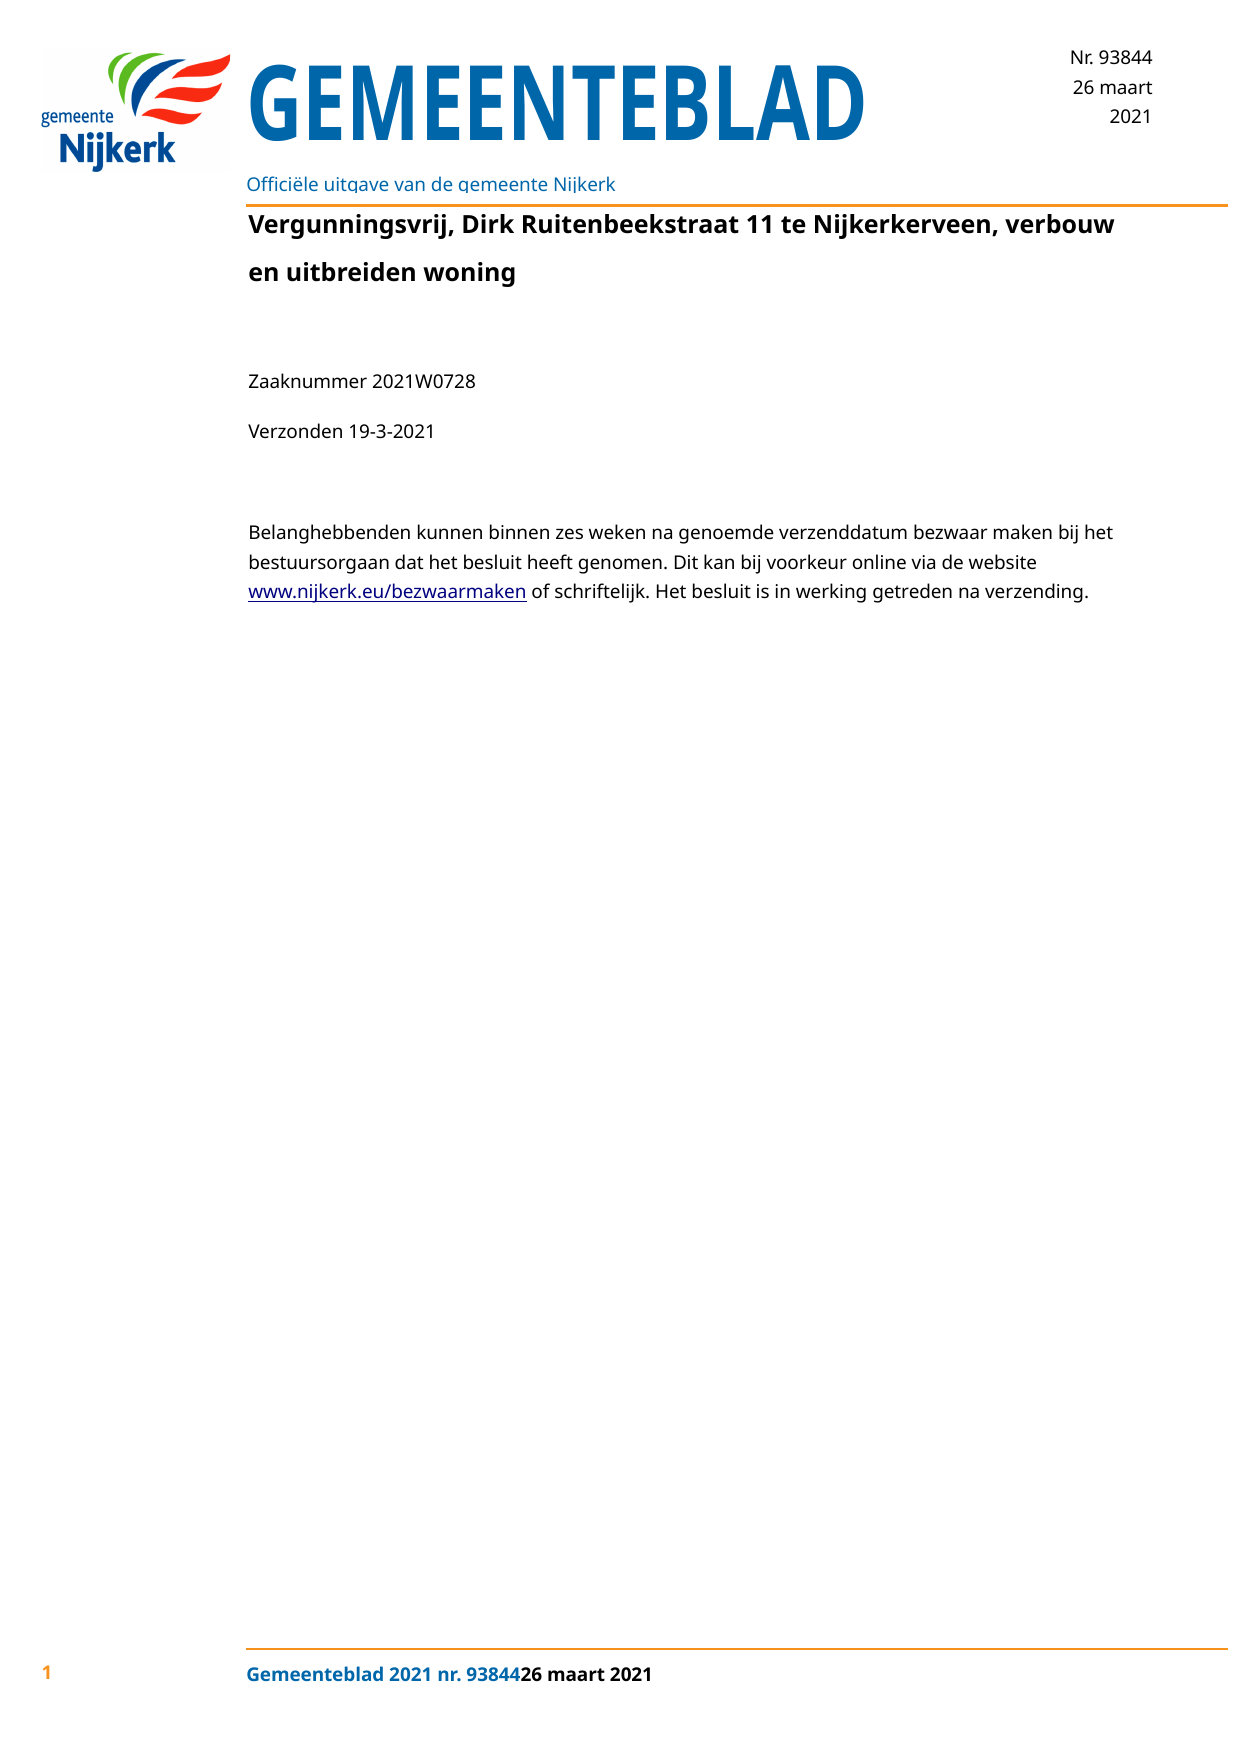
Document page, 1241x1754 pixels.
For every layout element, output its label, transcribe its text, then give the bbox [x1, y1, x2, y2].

picture [41, 47, 231, 172]
text Belanghebbenden kunnen binnen zes weken na genoemde verzenddatum bezwaar maken bij het bestuursorgaan dat het besluit heeft genomen. Dit kan bij voorkeur online via de website www.nijkerk.eu/bezwaarmaken of schriftelijk. Het besluit is in werking getreden na verzending. [248, 519, 1152, 604]
text Zaaknummer 2021W0728 [248, 368, 1152, 394]
text Verzonden 19-3-2021 [248, 419, 1152, 444]
text Vergunningsvrij, Dirk Ruitenbeekstraat 11 te Nijkerkerveen, verbouw en uitbreiden woning [248, 207, 1152, 288]
